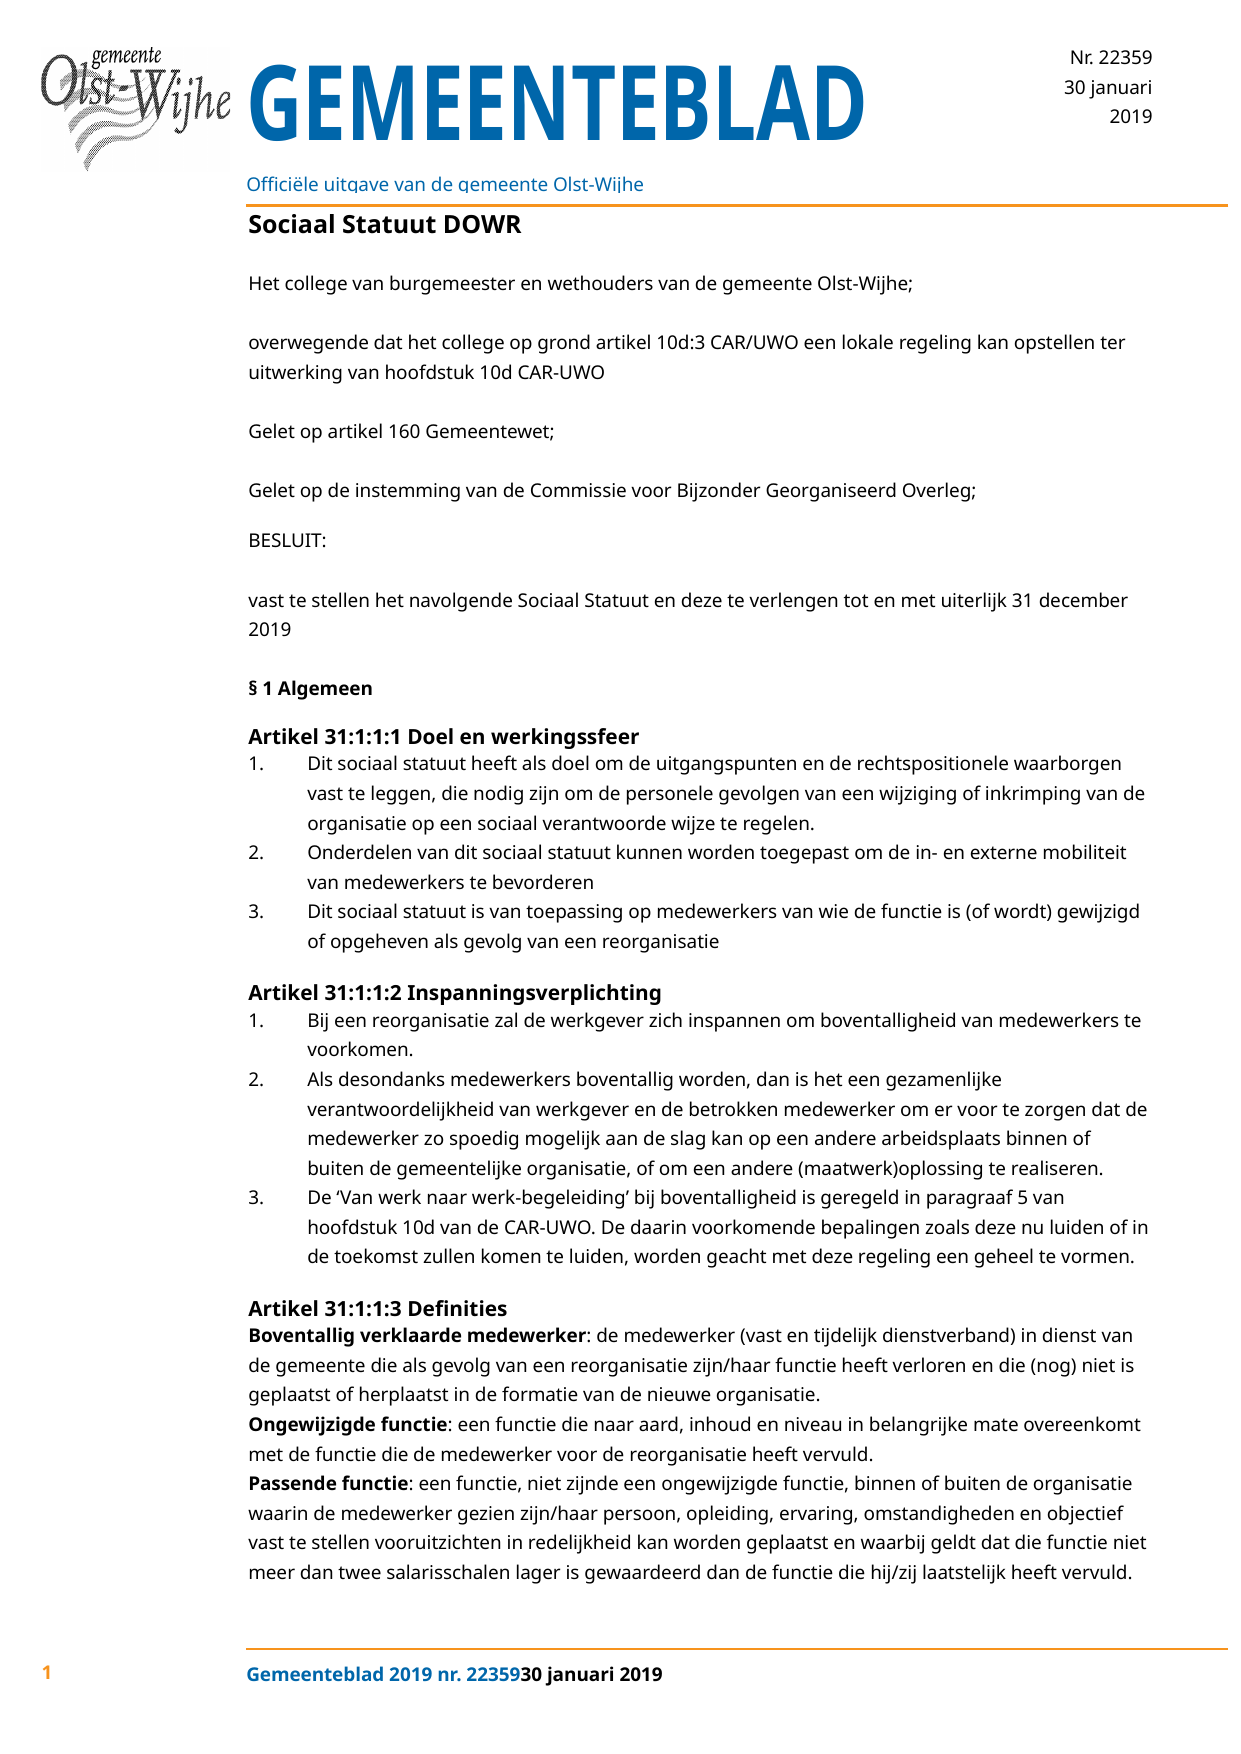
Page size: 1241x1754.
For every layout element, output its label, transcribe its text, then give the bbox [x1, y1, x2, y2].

list Dit sociaal statuut is van toepassing op medewerkers van wie de functie is (of wordt) gewijzigd of opgeheven als gevolg van een reorganisatie [248, 898, 1152, 954]
picture [41, 47, 231, 172]
text Ongewijzigde functie: een functie die naar aard, inhoud en niveau in belangrijke mate overeenkomt met de functie die de medewerker voor de reorganisatie heeft vervuld. [248, 1411, 1152, 1467]
list Bij een reorganisatie zal de werkgever zich inspannen om boventalligheid van medewerkers te voorkomen. [248, 1007, 1152, 1062]
text overwegende dat het college op grond artikel 10d:3 CAR/UWO een lokale regeling kan opstellen ter uitwerking van hoofdstuk 10d CAR-UWO [248, 329, 1152, 385]
text Sociaal Statuut DOWR [248, 207, 1152, 241]
text Artikel 31:1:1:2 Inspanningsverplichting [248, 978, 1152, 1007]
list De ‘Van werk naar werk-begeleiding’ bij boventalligheid is geregeld in paragraaf 5 van hoofdstuk 10d van de CAR-UWO. De daarin voorkomende bepalingen zoals deze nu luiden of in de toekomst zullen komen te luiden, worden geacht met deze regeling een geheel te vormen. [248, 1184, 1152, 1269]
text Het college van burgemeester en wethouders van de gemeente Olst-Wijhe; [248, 270, 1152, 296]
list Als desondanks medewerkers boventallig worden, dan is het een gezamenlijke verantwoordelijkheid van werkgever en de betrokken medewerker om er voor te zorgen dat de medewerker zo spoedig mogelijk aan de slag kan op een andere arbeidsplaats binnen of buiten de gemeentelijke organisatie, of om een andere (maatwerk)oplossing te realiseren. [248, 1066, 1152, 1181]
list Dit sociaal statuut heeft als doel om de uitgangspunten en de rechtspositionele waarborgen vast te leggen, die nodig zijn om de personele gevolgen van een wijziging of inkrimping van de organisatie op een sociaal verantwoorde wijze te regelen. [248, 751, 1152, 836]
text Gelet op artikel 160 Gemeentewet; [248, 418, 1152, 444]
text Passende functie: een functie, niet zijnde een ongewijzigde functie, binnen of buiten de organisatie waarin de medewerker gezien zijn/haar persoon, opleiding, ervaring, omstandigheden en objectief vast te stellen vooruitzichten in redelijkheid kan worden geplaatst en waarbij geldt dat die functie niet meer dan twee salarisschalen lager is gewaardeerd dan de functie die hij/zij laatstelijk heeft vervuld. [248, 1470, 1152, 1585]
text Artikel 31:1:1:3 Definities [248, 1294, 1152, 1322]
text BESLUIT: [248, 528, 1152, 553]
text Boventallig verklaarde medewerker: de medewerker (vast en tijdelijk dienstverband) in dienst van de gemeente die als gevolg van een reorganisatie zijn/haar functie heeft verloren en die (nog) niet is geplaatst of herplaatst in de formatie van de nieuwe organisatie. [248, 1322, 1152, 1407]
text Artikel 31:1:1:1 Doel en werkingssfeer [248, 722, 1152, 751]
text § 1 Algemeen [248, 676, 1152, 701]
text Gelet op de instemming van de Commissie voor Bijzonder Georganiseerd Overleg; [248, 477, 1152, 503]
text vast te stellen het navolgende Sociaal Statuut en deze te verlengen tot en met uiterlijk 31 december 2019 [248, 587, 1152, 642]
list Onderdelen van dit sociaal statuut kunnen worden toegepast om de in- en externe mobiliteit van medewerkers te bevorderen [248, 839, 1152, 895]
